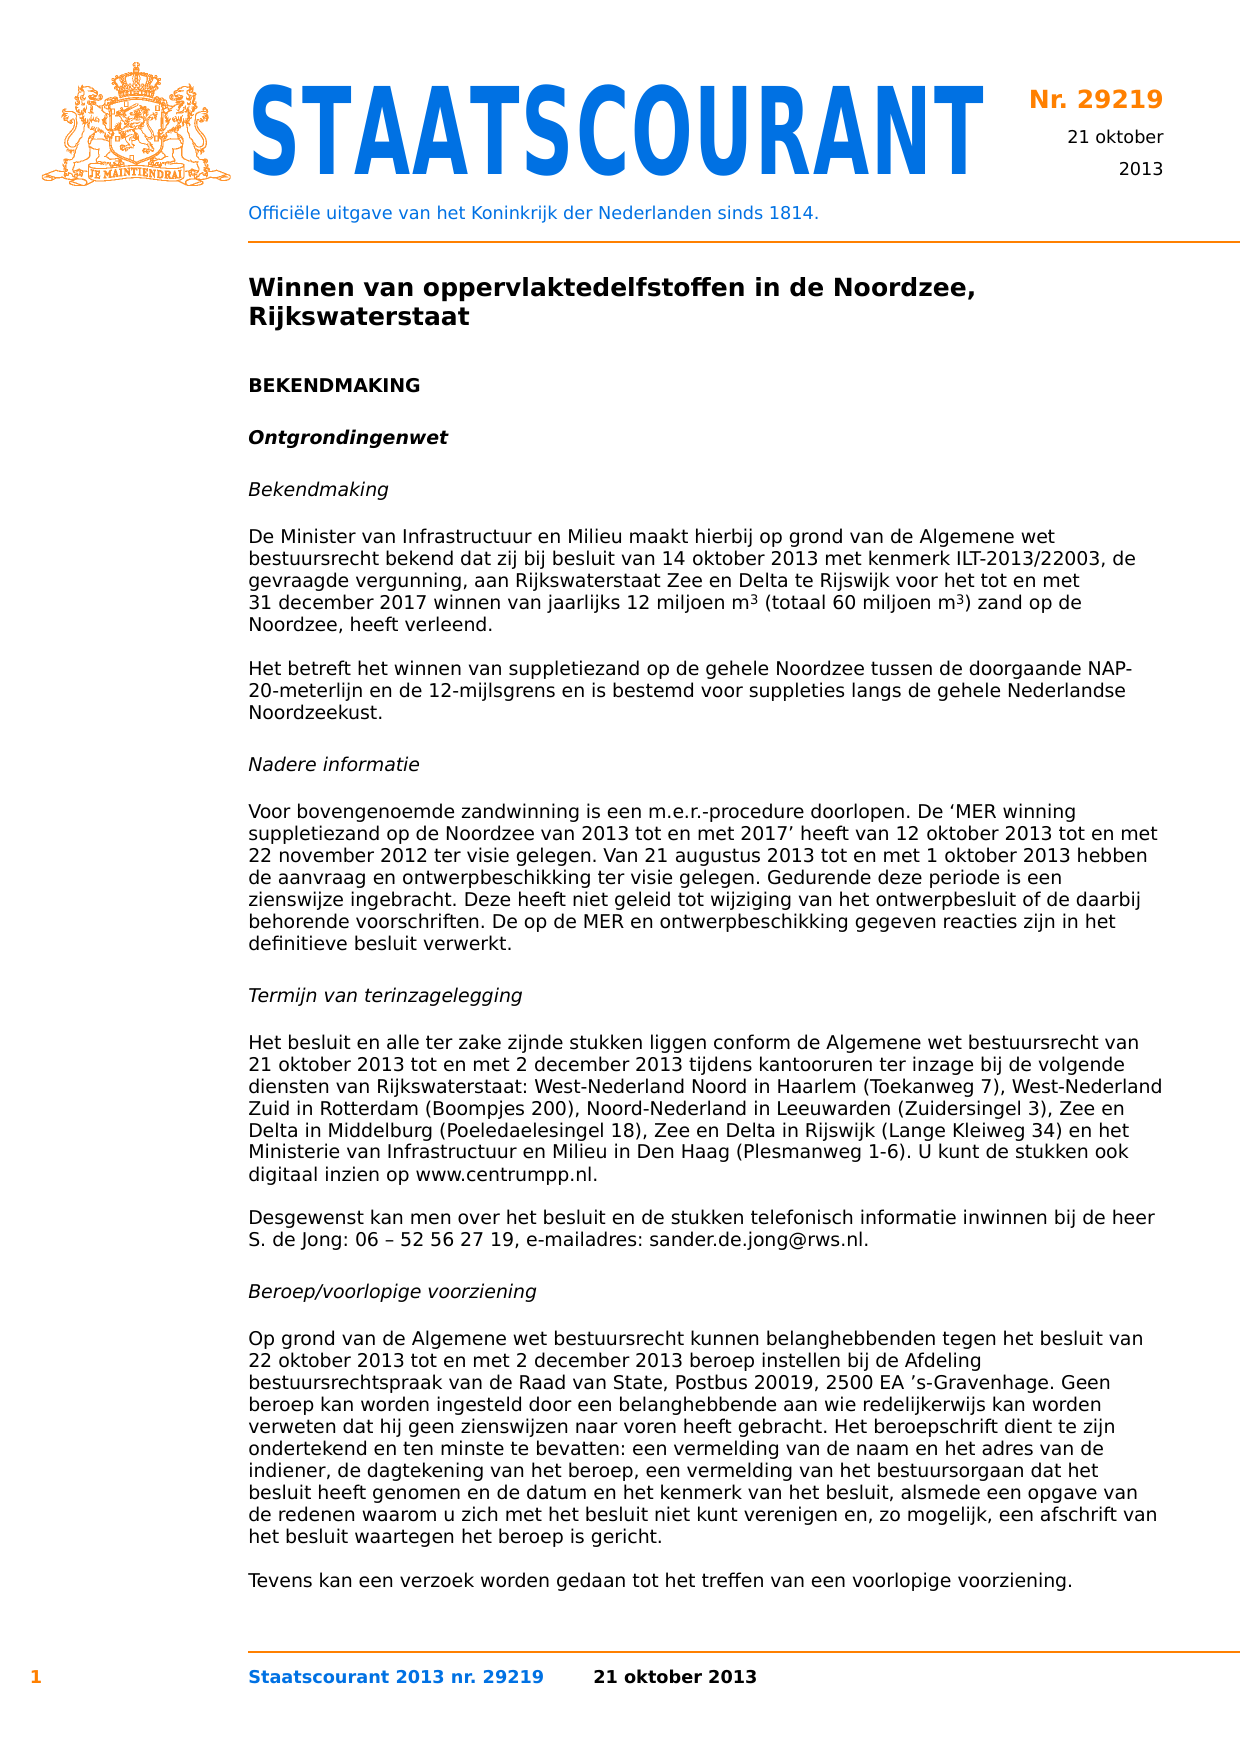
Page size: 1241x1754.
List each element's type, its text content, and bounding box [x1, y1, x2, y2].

text Op grond van de Algemene wet bestuursrecht kunnen belanghebbenden tegen het besluit van 22 oktober 2013 tot en met 2 december 2013 beroep instellen bij de Afdeling bestuursrechtspraak van de Raad van State, Postbus 20019, 2500 EA ’s-Gravenhage. Geen beroep kan worden ingesteld door een belanghebbende aan wie redelijkerwijs kan worden verweten dat hij geen zienswijzen naar voren heeft gebracht. Het beroepschrift dient te zijn ondertekend en ten minste te bevatten: een vermelding van de naam en het adres van de indiener, de dagtekening van het beroep, een vermelding van het bestuursorgaan dat het besluit heeft genomen en de datum en het kenmerk van het besluit, alsmede een opgave van de redenen waarom u zich met het besluit niet kunt verenigen en, zo mogelijk, een afschrift van het besluit waartegen het beroep is gericht. [248, 1328, 1163, 1548]
subtitle Bekendmaking [248, 479, 1163, 501]
subtitle Ontgrondingenwet [248, 427, 1163, 449]
table_header [25, 62, 248, 241]
table_cell 2013 [998, 153, 1240, 203]
subtitle Nadere informatie [248, 754, 1163, 776]
text Tevens kan een verzoek worden gedaan tot het treffen van een voorlopige voorziening. [248, 1570, 1163, 1592]
text De Minister van Infrastructuur en Milieu maakt hierbij op grond van de Algemene wet bestuursrecht bekend dat zij bij besluit van 14 oktober 2013 met kenmerk ILT-2013/22003, de gevraagde vergunning, aan Rijkswaterstaat Zee en Delta te Rijswijk voor het tot en met 31 december 2017 winnen van jaarlijks 12 miljoen m3 (totaal 60 miljoen m3) zand op de Noordzee, heeft verleend. [248, 526, 1163, 636]
text Het besluit en alle ter zake zijnde stukken liggen conform de Algemene wet bestuursrecht van 21 oktober 2013 tot en met 2 december 2013 tijdens kantooruren ter inzage bij de volgende diensten van Rijkswaterstaat: West-Nederland Noord in Haarlem (Toekanweg 7), West-Nederland Zuid in Rotterdam (Boompjes 200), Noord-Nederland in Leeuwarden (Zuidersingel 3), Zee en Delta in Middelburg (Poeledaelesingel 18), Zee en Delta in Rijswijk (Lange Kleiweg 34) en het Ministerie van Infrastructuur en Milieu in Den Haag (Plesmanweg 1-6). U kunt de stukken ook digitaal inzien op www.centrumpp.nl. [248, 1032, 1163, 1185]
text Het betreft het winnen van suppletiezand op de gehele Noordzee tussen de doorgaande NAP-20-meterlijn en de 12-mijlsgrens en is bestemd voor suppleties langs de gehele Nederlandse Noordzeekust. [248, 658, 1163, 724]
text Desgewenst kan men over het besluit en de stukken telefonisch informatie inwinnen bij de heer S. de Jong: 06 – 52 56 27 19, e-mailadres: sander.de.jong@rws.nl. [248, 1207, 1163, 1251]
table_cell 21 oktober [998, 121, 1240, 153]
subtitle Beroep/voorlopige voorziening [248, 1281, 1163, 1303]
picture [41, 62, 231, 186]
table_header Nr. 29219 [998, 62, 1240, 121]
table_header STAATSCOURANT [248, 62, 998, 203]
subtitle BEKENDMAKING [248, 375, 1163, 397]
text Voor bovengenoemde zandwinning is een m.e.r.-procedure doorlopen. De ‘MER winning suppletiezand op de Noordzee van 2013 tot en met 2017’ heeft van 12 oktober 2013 tot en met 22 november 2012 ter visie gelegen. Van 21 augustus 2013 tot en met 1 oktober 2013 hebben de aanvraag en ontwerpbeschikking ter visie gelegen. Gedurende deze periode is een zienswijze ingebracht. Deze heeft niet geleid tot wijziging van het ontwerpbesluit of de daarbij behorende voorschriften. De op de MER en ontwerpbeschikking gegeven reacties zijn in het definitieve besluit verwerkt. [248, 801, 1163, 954]
table_cell Officiële uitgave van het Koninkrijk der Nederlanden sinds 1814. [248, 203, 1240, 241]
subtitle Winnen van oppervlaktedelfstoffen in de Noordzee, Rijkswaterstaat [248, 273, 1163, 331]
subtitle Termijn van terinzagelegging [248, 984, 1163, 1007]
